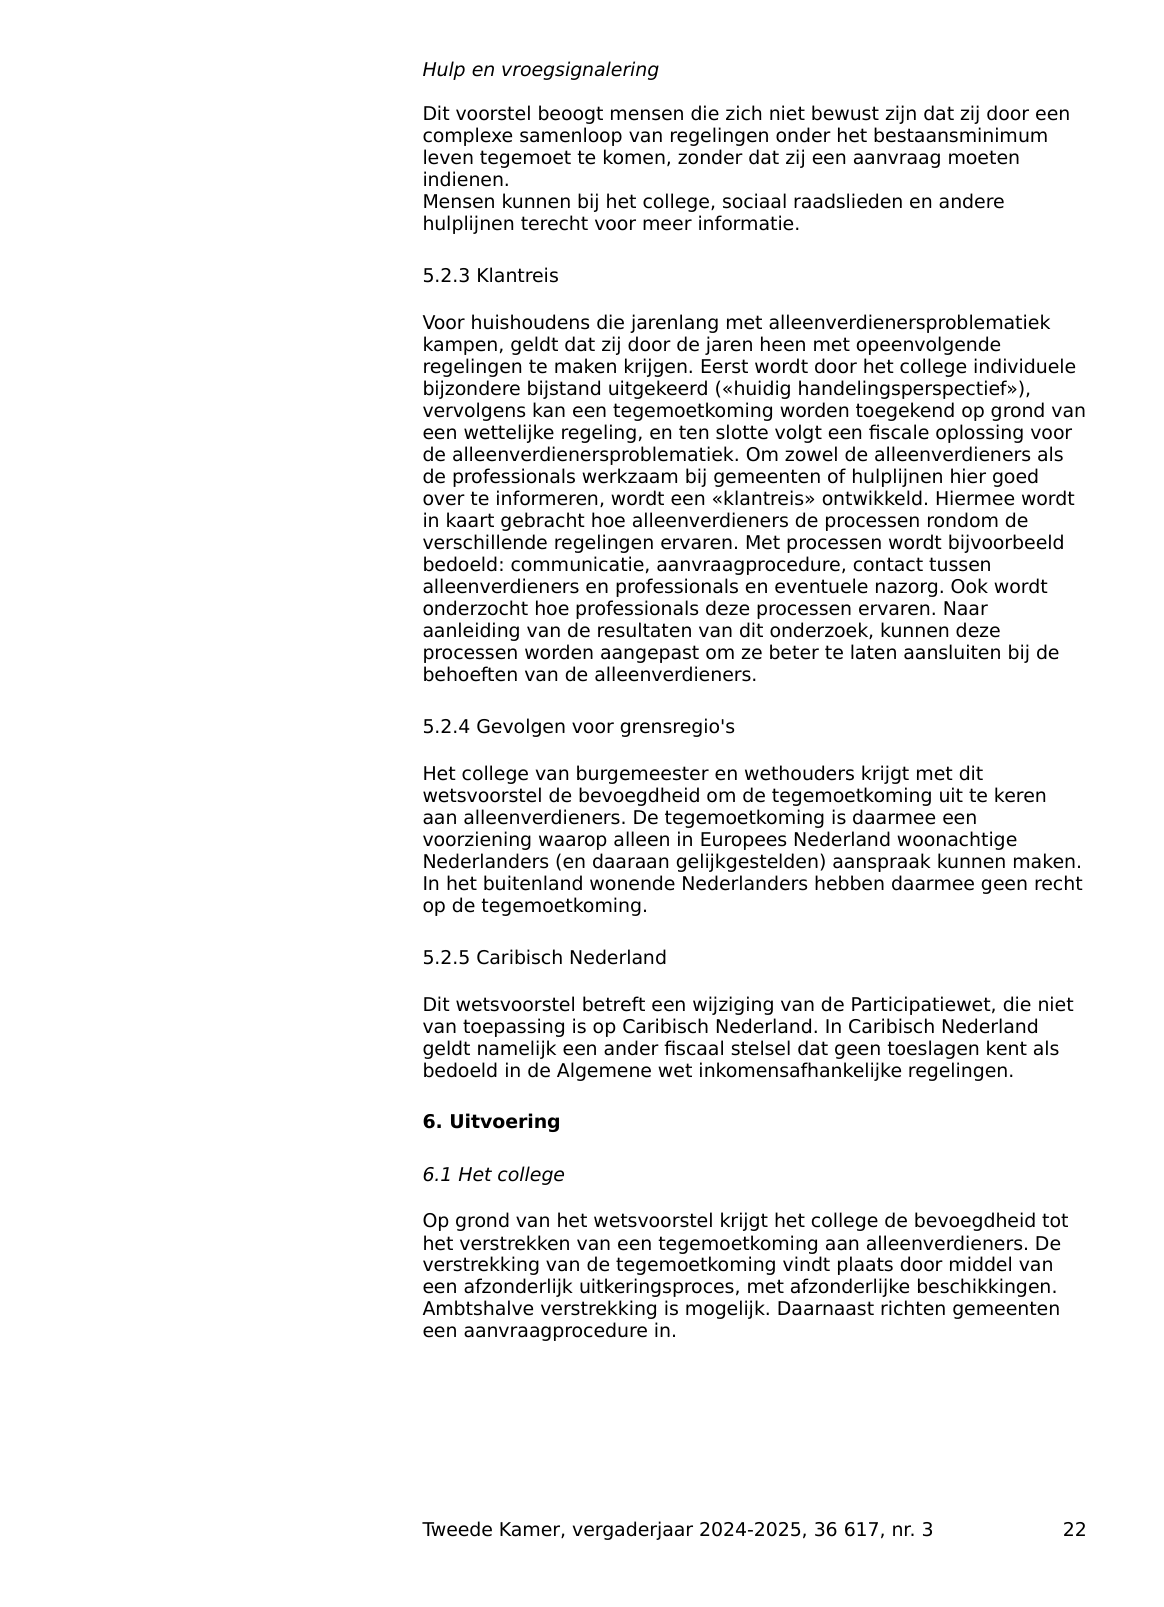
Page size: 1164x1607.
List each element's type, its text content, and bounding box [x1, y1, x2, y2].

text Dit voorstel beoogt mensen die zich niet bewust zijn dat zij door een complexe samenloop van regelingen onder het bestaansminimum leven tegemoet te komen, zonder dat zij een aanvraag moeten indienen. [422, 103, 1087, 191]
text Het college van burgemeester en wethouders krijgt met dit wetsvoorstel de bevoegdheid om de tegemoetkoming uit te keren aan alleenverdieners. De tegemoetkoming is daarmee een voorziening waarop alleen in Europees Nederland woonachtige Nederlanders (en daaraan gelijkgestelden) aanspraak kunnen maken. In het buitenland wonende Nederlanders hebben daarmee geen recht op de tegemoetkoming. [422, 763, 1087, 917]
subtitle 6.1 Het college [422, 1163, 1087, 1185]
subtitle Hulp en vroegsignalering [422, 59, 1087, 81]
text Mensen kunnen bij het college, sociaal raadslieden en andere hulplijnen terecht voor meer informatie. [422, 191, 1087, 235]
text Dit wetsvoorstel betreft een wijziging van de Participatiewet, die niet van toepassing is op Caribisch Nederland. In Caribisch Nederland geldt namelijk een ander fiscaal stelsel dat geen toeslagen kent als bedoeld in de Algemene wet inkomensafhankelijke regelingen. [422, 993, 1087, 1081]
subtitle 5.2.3 Klantreis [422, 265, 1087, 287]
text Op grond van het wetsvoorstel krijgt het college de bevoegdheid tot het verstrekken van een tegemoetkoming aan alleenverdieners. De verstrekking van de tegemoetkoming vindt plaats door middel van een afzonderlijk uitkeringsproces, met afzonderlijke beschikkingen. Ambtshalve verstrekking is mogelijk. Daarnaast richten gemeenten een aanvraagprocedure in. [422, 1210, 1087, 1342]
text Voor huishoudens die jarenlang met alleenverdienersproblematiek kampen, geldt dat zij door de jaren heen met opeenvolgende regelingen te maken krijgen. Eerst wordt door het college individuele bijzondere bijstand uitgekeerd («huidig handelingsperspectief»), vervolgens kan een tegemoetkoming worden toegekend op grond van een wettelijke regeling, en ten slotte volgt een fiscale oplossing voor de alleenverdienersproblematiek. Om zowel de alleenverdieners als de professionals werkzaam bij gemeenten of hulplijnen hier goed over te informeren, wordt een «klantreis» ontwikkeld. Hiermee wordt in kaart gebracht hoe alleenverdieners de processen rondom de verschillende regelingen ervaren. Met processen wordt bijvoorbeeld bedoeld: communicatie, aanvraagprocedure, contact tussen alleenverdieners en professionals en eventuele nazorg. Ook wordt onderzocht hoe professionals deze processen ervaren. Naar aanleiding van de resultaten van dit onderzoek, kunnen deze processen worden aangepast om ze beter te laten aansluiten bij de behoeften van de alleenverdieners. [422, 312, 1087, 686]
subtitle 5.2.5 Caribisch Nederland [422, 947, 1087, 968]
subtitle 5.2.4 Gevolgen voor grensregio's [422, 716, 1087, 738]
subtitle 6. Uitvoering [422, 1111, 1087, 1133]
